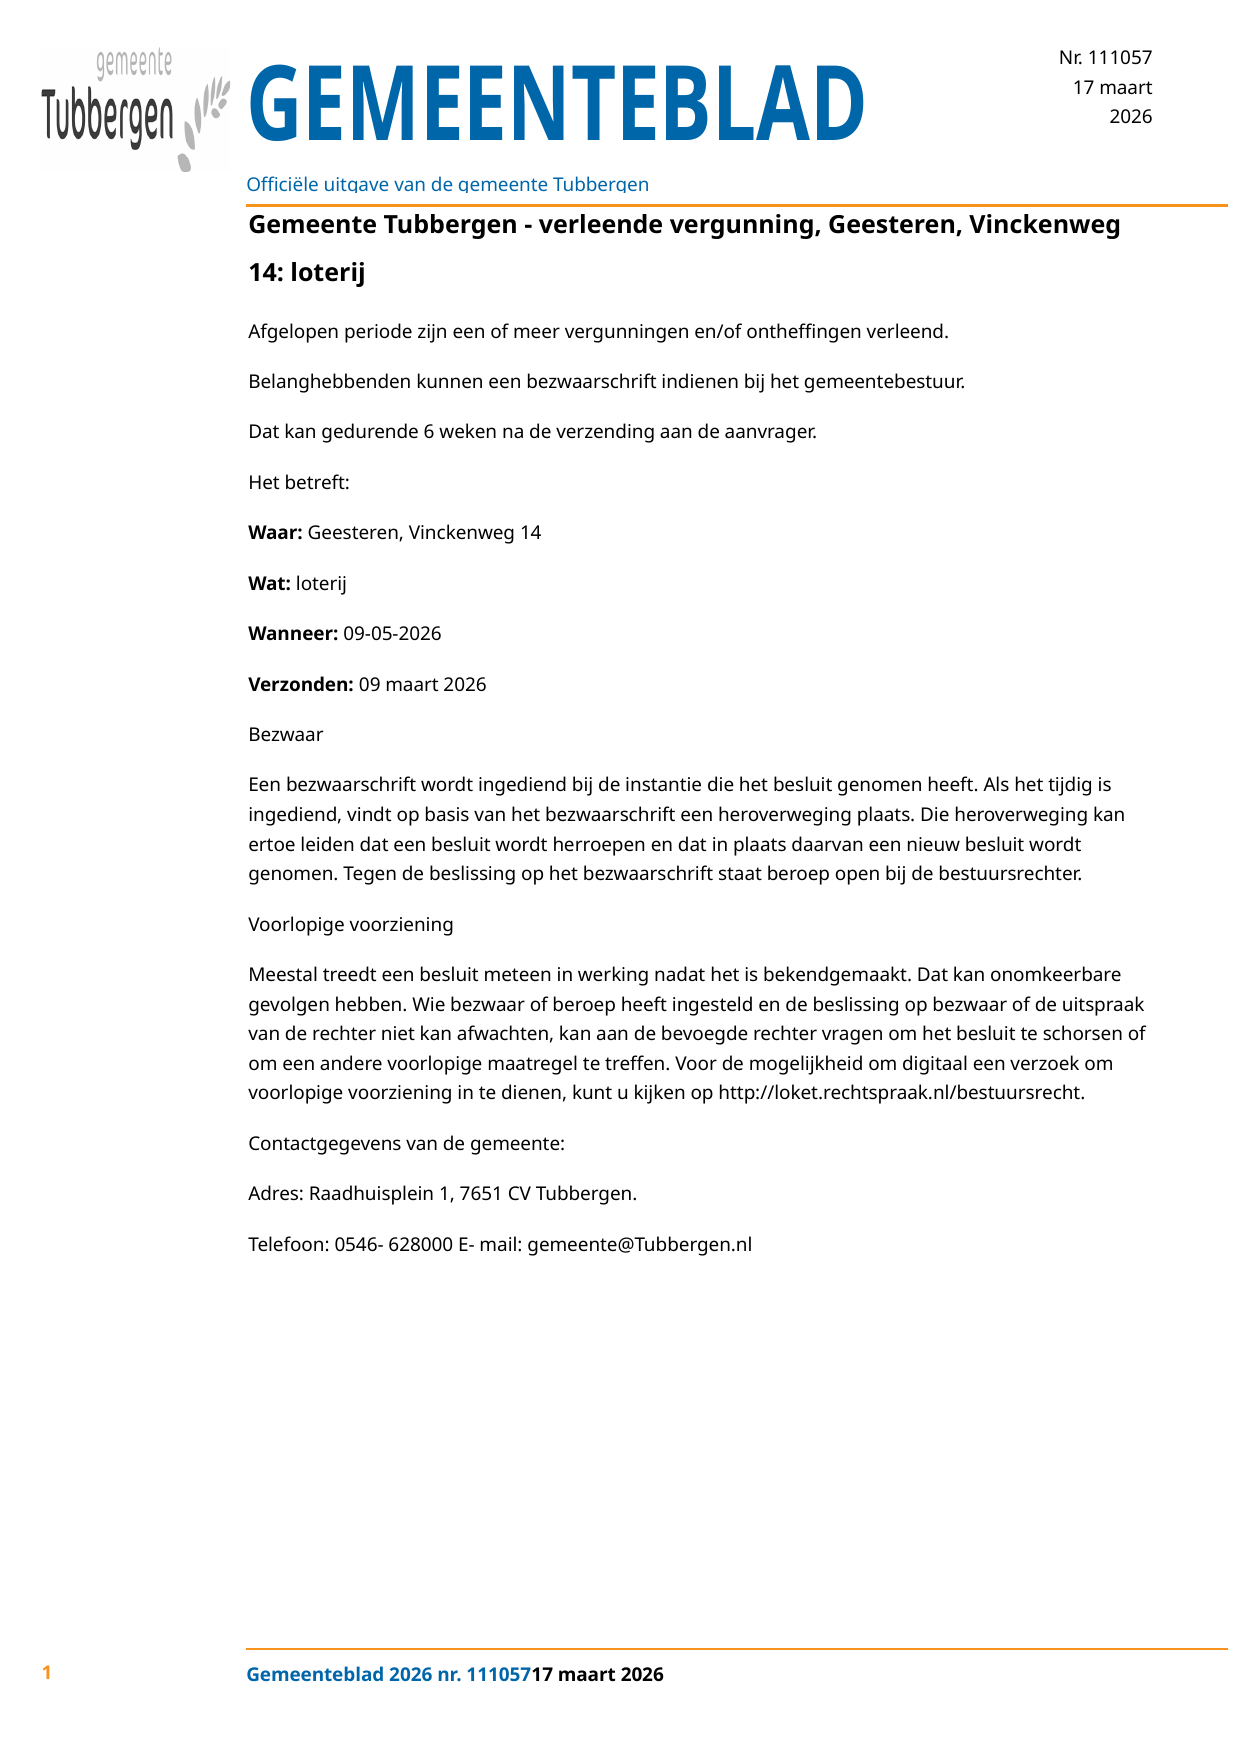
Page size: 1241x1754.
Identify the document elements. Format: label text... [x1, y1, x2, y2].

text Wat: loterij [248, 570, 1152, 596]
text Telefoon: 0546- 628000 E- mail: gemeente@Tubbergen.nl [248, 1231, 1152, 1257]
text Waar: Geesteren, Vinckenweg 14 [248, 519, 1152, 545]
text Bezwaar [248, 721, 1152, 747]
text Adres: Raadhuisplein 1, 7651 CV Tubbergen. [248, 1180, 1152, 1206]
text Verzonden: 09 maart 2026 [248, 671, 1152, 697]
text Een bezwaarschrift wordt ingediend bij de instantie die het besluit genomen heeft. Als het tijdig is ingediend, vindt op basis van het bezwaarschrift een heroverweging plaats. Die heroverweging kan ertoe leiden dat een besluit wordt herroepen en dat in plaats daarvan een nieuw besluit wordt genomen. Tegen de beslissing op het bezwaarschrift staat beroep open bij de bestuursrechter. [248, 772, 1152, 886]
text Meestal treedt een besluit meteen in werking nadat het is bekendgemaakt. Dat kan onomkeerbare gevolgen hebben. Wie bezwaar of beroep heeft ingesteld en de beslissing op bezwaar of de uitspraak van de rechter niet kan afwachten, kan aan de bevoegde rechter vragen om het besluit te schorsen of om een andere voorlopige maatregel te treffen. Voor de mogelijkheid om digitaal een verzoek om voorlopige voorziening in te dienen, kunt u kijken op http://loket.rechtspraak.nl/bestuursrecht. [248, 961, 1152, 1105]
text Belanghebbenden kunnen een bezwaarschrift indienen bij het gemeentebestuur. [248, 368, 1152, 394]
text Voorlopige voorziening [248, 911, 1152, 937]
text Gemeente Tubbergen - verleende vergunning, Geesteren, Vinckenweg 14: loterij [248, 207, 1152, 288]
text Wanneer: 09-05-2026 [248, 620, 1152, 646]
text Dat kan gedurende 6 weken na de verzending aan de aanvrager. [248, 419, 1152, 444]
text Het betreft: [248, 469, 1152, 495]
text Afgelopen periode zijn een of meer vergunningen en/of ontheffingen verleend. [248, 318, 1152, 344]
picture [41, 47, 231, 172]
text Contactgegevens van de gemeente: [248, 1130, 1152, 1156]
